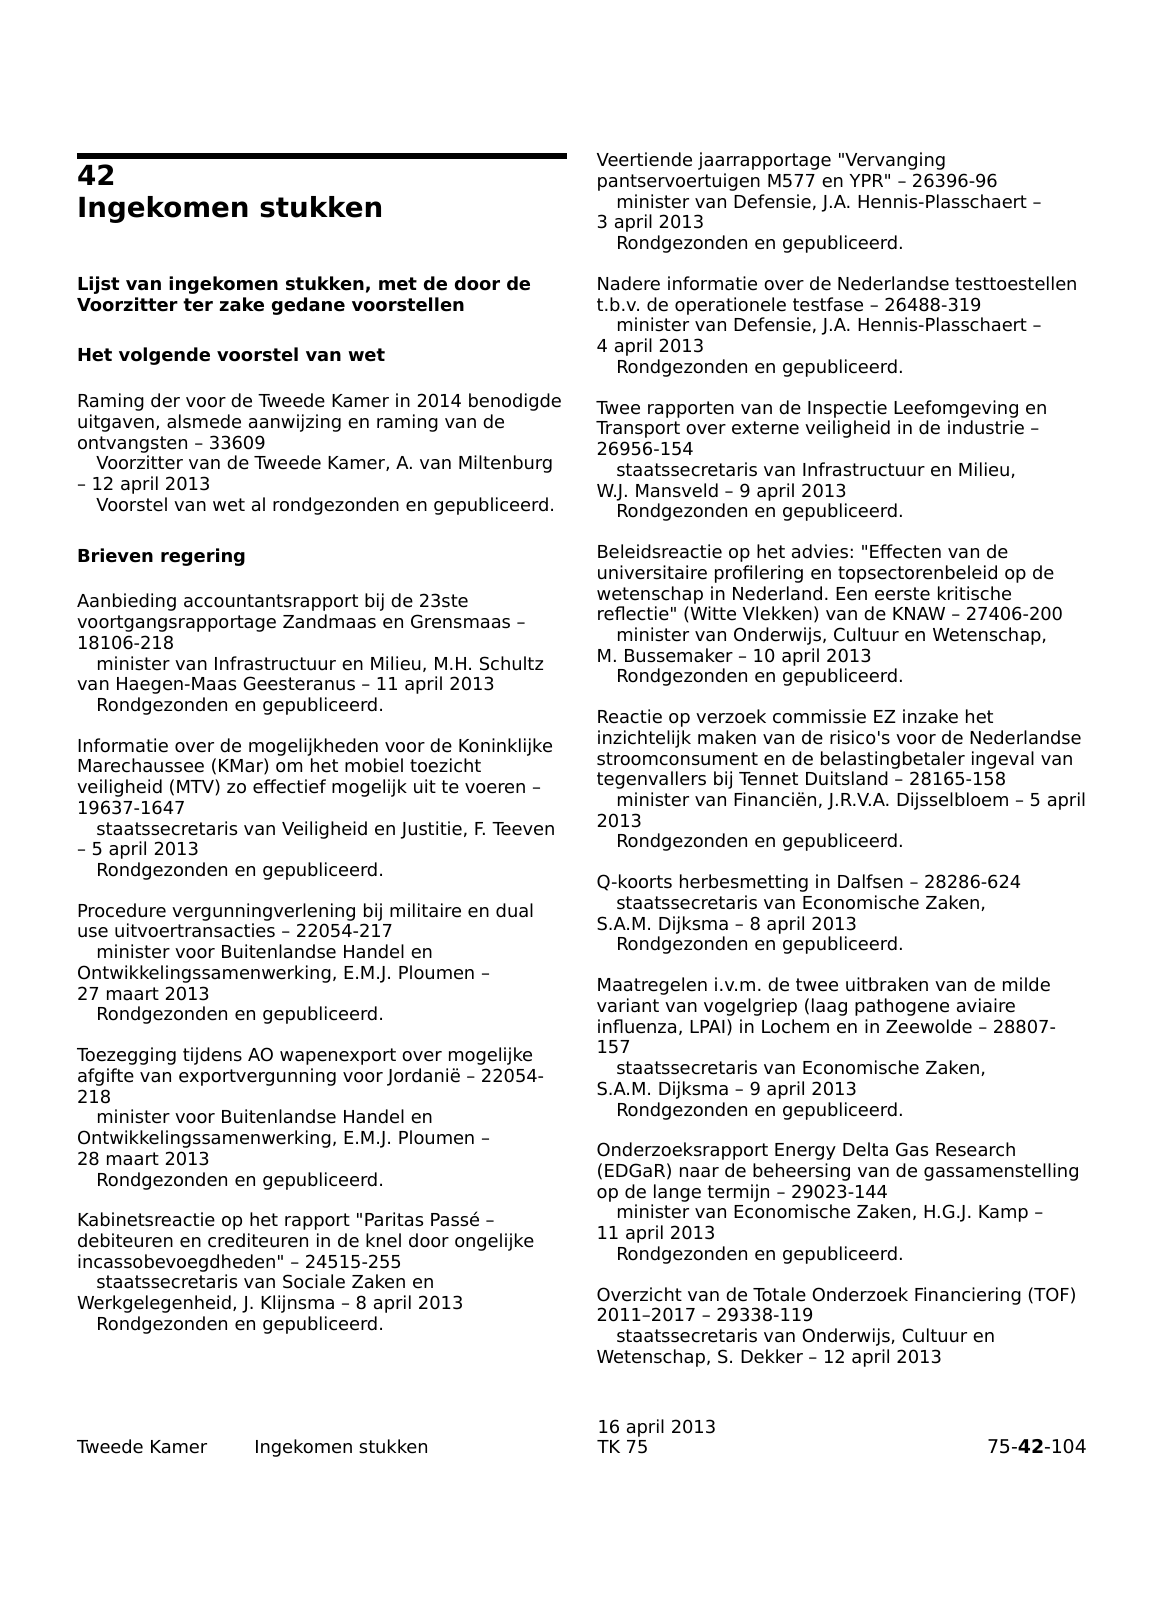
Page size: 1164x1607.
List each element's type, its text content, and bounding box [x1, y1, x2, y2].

text Nadere informatie over de Nederlandse testtoestellen t.b.v. de operationele testfase – 26488-319 [596, 274, 1087, 315]
text staatssecretaris van Economische Zaken, S.A.M. Dijksma – 9 april 2013 [596, 1058, 1087, 1099]
text Overzicht van de Totale Onderzoek Financiering (TOF) 2011–2017 – 29338-119 [596, 1284, 1087, 1326]
text Rondgezonden en gepubliceerd. [596, 666, 1087, 687]
text minister van Infrastructuur en Milieu, M.H. Schultz van Haegen-Maas Geesteranus – 11 april 2013 [77, 653, 567, 695]
text Aanbieding accountantsrapport bij de 23ste voortgangsrapportage Zandmaas en Grensmaas – 18106-218 [77, 591, 567, 653]
text Rondgezonden en gepubliceerd. [77, 695, 567, 716]
text Veertiende jaarrapportage "Vervanging pantservoertuigen M577 en YPR" – 26396-96 [596, 150, 1087, 192]
text Procedure vergunningverlening bij militaire en dual use uitvoertransacties – 22054-217 [77, 901, 567, 942]
text staatssecretaris van Veiligheid en Justitie, F. Teeven – 5 april 2013 [77, 818, 567, 860]
text Rondgezonden en gepubliceerd. [596, 501, 1087, 522]
text staatssecretaris van Onderwijs, Cultuur en Wetenschap, S. Dekker – 12 april 2013 [596, 1326, 1087, 1367]
text Rondgezonden en gepubliceerd. [596, 831, 1087, 852]
text Rondgezonden en gepubliceerd. [77, 1314, 567, 1334]
text staatssecretaris van Sociale Zaken en Werkgelegenheid, J. Klijnsma – 8 april 2013 [77, 1272, 567, 1314]
title 42 Ingekomen stukken [77, 159, 567, 224]
text minister voor Buitenlandse Handel en Ontwikkelingssamenwerking, E.M.J. Ploumen – 28 maart 2013 [77, 1107, 567, 1169]
text Kabinetsreactie op het rapport "Paritas Passé – debiteuren en crediteuren in de knel door ongelijke incassobevoegdheden" – 24515-255 [77, 1210, 567, 1272]
text Rondgezonden en gepubliceerd. [77, 1004, 567, 1025]
text Rondgezonden en gepubliceerd. [596, 1099, 1087, 1120]
text Maatregelen i.v.m. de twee uitbraken van de milde variant van vogelgriep (laag pathogene aviaire influenza, LPAI) in Lochem en in Zeewolde – 28807-157 [596, 975, 1087, 1058]
text staatssecretaris van Economische Zaken, S.A.M. Dijksma – 8 april 2013 [596, 893, 1087, 934]
text Reactie op verzoek commissie EZ inzake het inzichtelijk maken van de risico's voor de Nederlandse stroomconsument en de belastingbetaler ingeval van tegenvallers bij Tennet Duitsland – 28165-158 [596, 707, 1087, 790]
subtitle Brieven regering [77, 545, 567, 566]
text Toezegging tijdens AO wapenexport over mogelijke afgifte van exportvergunning voor Jordanië – 22054-218 [77, 1045, 567, 1107]
text staatssecretaris van Infrastructuur en Milieu, W.J. Mansveld – 9 april 2013 [596, 460, 1087, 501]
text Twee rapporten van de Inspectie Leefomgeving en Transport over externe veiligheid in de industrie – 26956-154 [596, 397, 1087, 460]
text Raming der voor de Tweede Kamer in 2014 benodigde uitgaven, alsmede aanwijzing en raming van de ontvangsten – 33609 [77, 391, 567, 453]
text Rondgezonden en gepubliceerd. [596, 357, 1087, 377]
text minister van Defensie, J.A. Hennis-Plasschaert – 3 april 2013 [596, 192, 1087, 233]
text Rondgezonden en gepubliceerd. [77, 1169, 567, 1190]
text Rondgezonden en gepubliceerd. [596, 233, 1087, 254]
subtitle Het volgende voorstel van wet [77, 345, 567, 366]
text Voorzitter van de Tweede Kamer, A. van Miltenburg – 12 april 2013 [77, 453, 567, 495]
subtitle Lijst van ingekomen stukken, met de door de Voorzitter ter zake gedane voorstellen [77, 274, 567, 315]
text Informatie over de mogelijkheden voor de Koninklijke Marechaussee (KMar) om het mobiel toezicht veiligheid (MTV) zo effectief mogelijk uit te voeren – 19637-1647 [77, 736, 567, 818]
text minister van Defensie, J.A. Hennis-Plasschaert – 4 april 2013 [596, 315, 1087, 357]
text minister voor Buitenlandse Handel en Ontwikkelingssamenwerking, E.M.J. Ploumen – 27 maart 2013 [77, 942, 567, 1004]
text minister van Financiën, J.R.V.A. Dijsselbloem – 5 april 2013 [596, 790, 1087, 831]
text Rondgezonden en gepubliceerd. [77, 860, 567, 881]
text Rondgezonden en gepubliceerd. [596, 1244, 1087, 1264]
text minister van Economische Zaken, H.G.J. Kamp – 11 april 2013 [596, 1202, 1087, 1244]
text minister van Onderwijs, Cultuur en Wetenschap, M. Bussemaker – 10 april 2013 [596, 625, 1087, 666]
text Voorstel van wet al rondgezonden en gepubliceerd. [77, 495, 567, 515]
text Onderzoeksrapport Energy Delta Gas Research (EDGaR) naar de beheersing van de gassamenstelling op de lange termijn – 29023-144 [596, 1140, 1087, 1202]
text Beleidsreactie op het advies: "Effecten van de universitaire profilering en topsectorenbeleid op de wetenschap in Nederland. Een eerste kritische reflectie" (Witte Vlekken) van de KNAW – 27406-200 [596, 542, 1087, 625]
text Q-koorts herbesmetting in Dalfsen – 28286-624 [596, 872, 1087, 893]
text Rondgezonden en gepubliceerd. [596, 934, 1087, 955]
